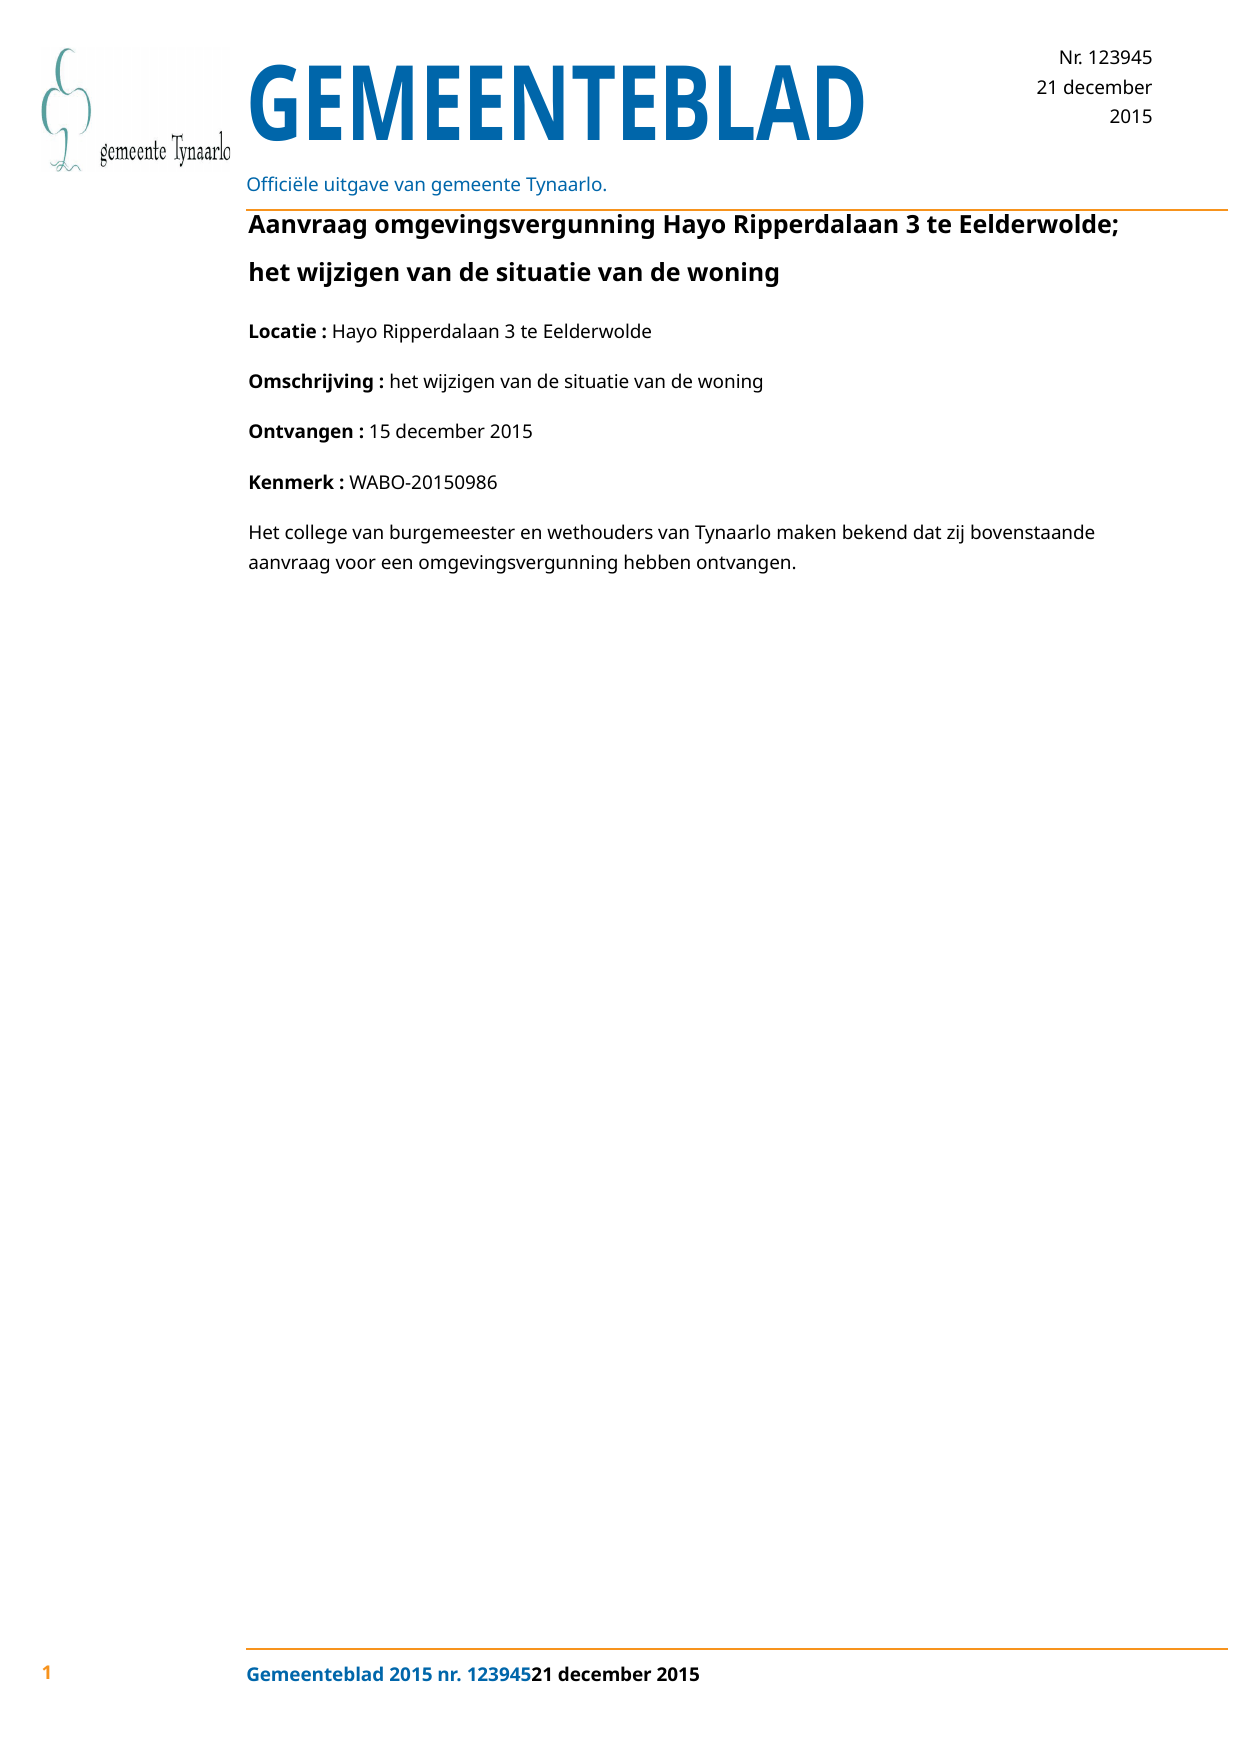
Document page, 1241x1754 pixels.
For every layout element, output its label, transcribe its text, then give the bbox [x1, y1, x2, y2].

text Kenmerk : WABO-20150986 [248, 469, 1152, 495]
text Omschrijving : het wijzigen van de situatie van de woning [248, 368, 1152, 394]
picture [41, 47, 231, 172]
text Aanvraag omgevingsvergunning Hayo Ripperdalaan 3 te Eelderwolde; het wijzigen van de situatie van de woning [248, 211, 1152, 288]
text Locatie : Hayo Ripperdalaan 3 te Eelderwolde [248, 318, 1152, 344]
text Het college van burgemeester en wethouders van Tynaarlo maken bekend dat zij bovenstaande aanvraag voor een omgevingsvergunning hebben ontvangen. [248, 519, 1152, 575]
text Ontvangen : 15 december 2015 [248, 419, 1152, 444]
